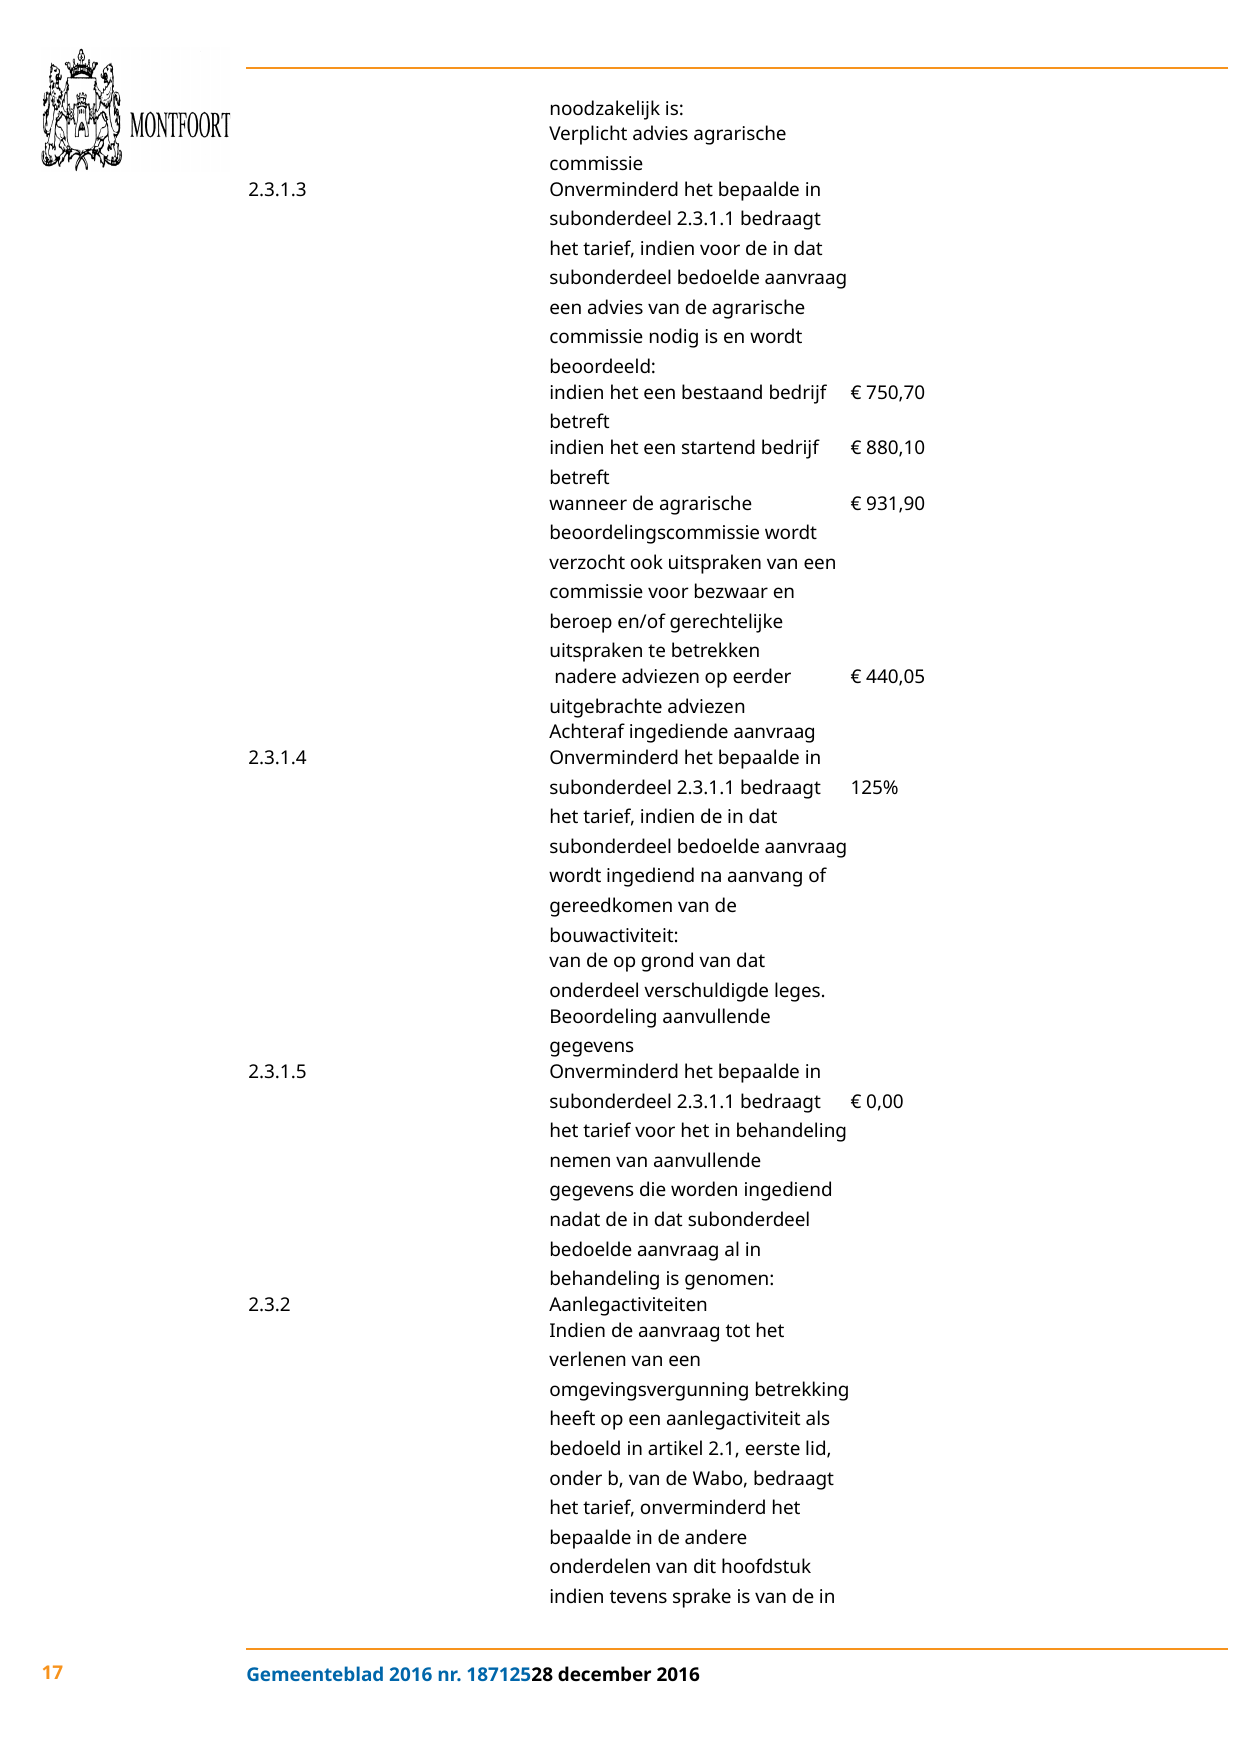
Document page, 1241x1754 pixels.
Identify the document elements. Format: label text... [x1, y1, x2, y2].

table_cell [850, 121, 1152, 176]
table_cell Beoordeling aanvullende gegevens [549, 1003, 850, 1058]
table_cell 2.3.1.5 [248, 1058, 549, 1291]
table_cell wanneer de agrarische beoordelingscommissie wordt verzocht ook uitspraken van een commissie voor bezwaar en beroep en/of gerechtelijke uitspraken te betrekken [549, 490, 850, 663]
table_cell [850, 719, 1152, 744]
table_cell Onverminderd het bepaalde in subonderdeel 2.3.1.1 bedraagt het tarief, indien de in dat subonderdeel bedoelde aanvraag wordt ingediend na aanvang of gereedkomen van de bouwactiviteit: [549, 744, 850, 948]
table_cell Verplicht advies agrarische commissie [549, 121, 850, 176]
table_cell 125% [850, 744, 1152, 948]
table_cell [248, 121, 549, 176]
table_cell [850, 1291, 1152, 1317]
table_cell € 440,05 [850, 663, 1152, 719]
table_cell [850, 1003, 1152, 1058]
table_cell [248, 95, 549, 121]
table_cell [248, 663, 549, 719]
table_cell € 931,90 [850, 490, 1152, 663]
table_cell [850, 95, 1152, 121]
table_cell [248, 490, 549, 663]
table_cell Onverminderd het bepaalde in subonderdeel 2.3.1.1 bedraagt het tarief voor het in behandeling nemen van aanvullende gegevens die worden ingediend nadat de in dat subonderdeel bedoelde aanvraag al in behandeling is genomen: [549, 1058, 850, 1291]
table_cell [248, 434, 549, 490]
table_cell indien het een startend bedrijf betreft [549, 434, 850, 490]
table_cell [248, 379, 549, 434]
picture [41, 47, 231, 172]
table_cell van de op grond van dat onderdeel verschuldigde leges. [549, 948, 850, 1003]
table_cell Aanlegactiviteiten [549, 1291, 850, 1317]
table_cell [248, 1003, 549, 1058]
table_cell Onverminderd het bepaalde in subonderdeel 2.3.1.1 bedraagt het tarief, indien voor de in dat subonderdeel bedoelde aanvraag een advies van de agrarische commissie nodig is en wordt beoordeeld: [549, 176, 850, 379]
table_cell noodzakelijk is: [549, 95, 850, 121]
table_cell € 880,10 [850, 434, 1152, 490]
table_cell € 0,00 [850, 1058, 1152, 1291]
table_cell Indien de aanvraag tot het verlenen van een omgevingsvergunning betrekking heeft op een aanlegactiviteit als bedoeld in artikel 2.1, eerste lid, onder b, van de Wabo, bedraagt het tarief, onverminderd het bepaalde in de andere onderdelen van dit hoofdstuk indien tevens sprake is van de in [549, 1317, 850, 1609]
table_cell 2.3.1.4 [248, 744, 549, 948]
table_cell indien het een bestaand bedrijf betreft [549, 379, 850, 434]
table_cell [850, 1317, 1152, 1609]
table_cell [850, 948, 1152, 1003]
table_cell 2.3.2 [248, 1291, 549, 1317]
table_cell [248, 719, 549, 744]
table_cell nadere adviezen op eerder uitgebrachte adviezen [549, 663, 850, 719]
table_cell 2.3.1.3 [248, 176, 549, 379]
table_cell € 750,70 [850, 379, 1152, 434]
table_cell Achteraf ingediende aanvraag [549, 719, 850, 744]
table_cell [850, 176, 1152, 379]
table_cell [248, 1317, 549, 1609]
table_cell [248, 948, 549, 1003]
